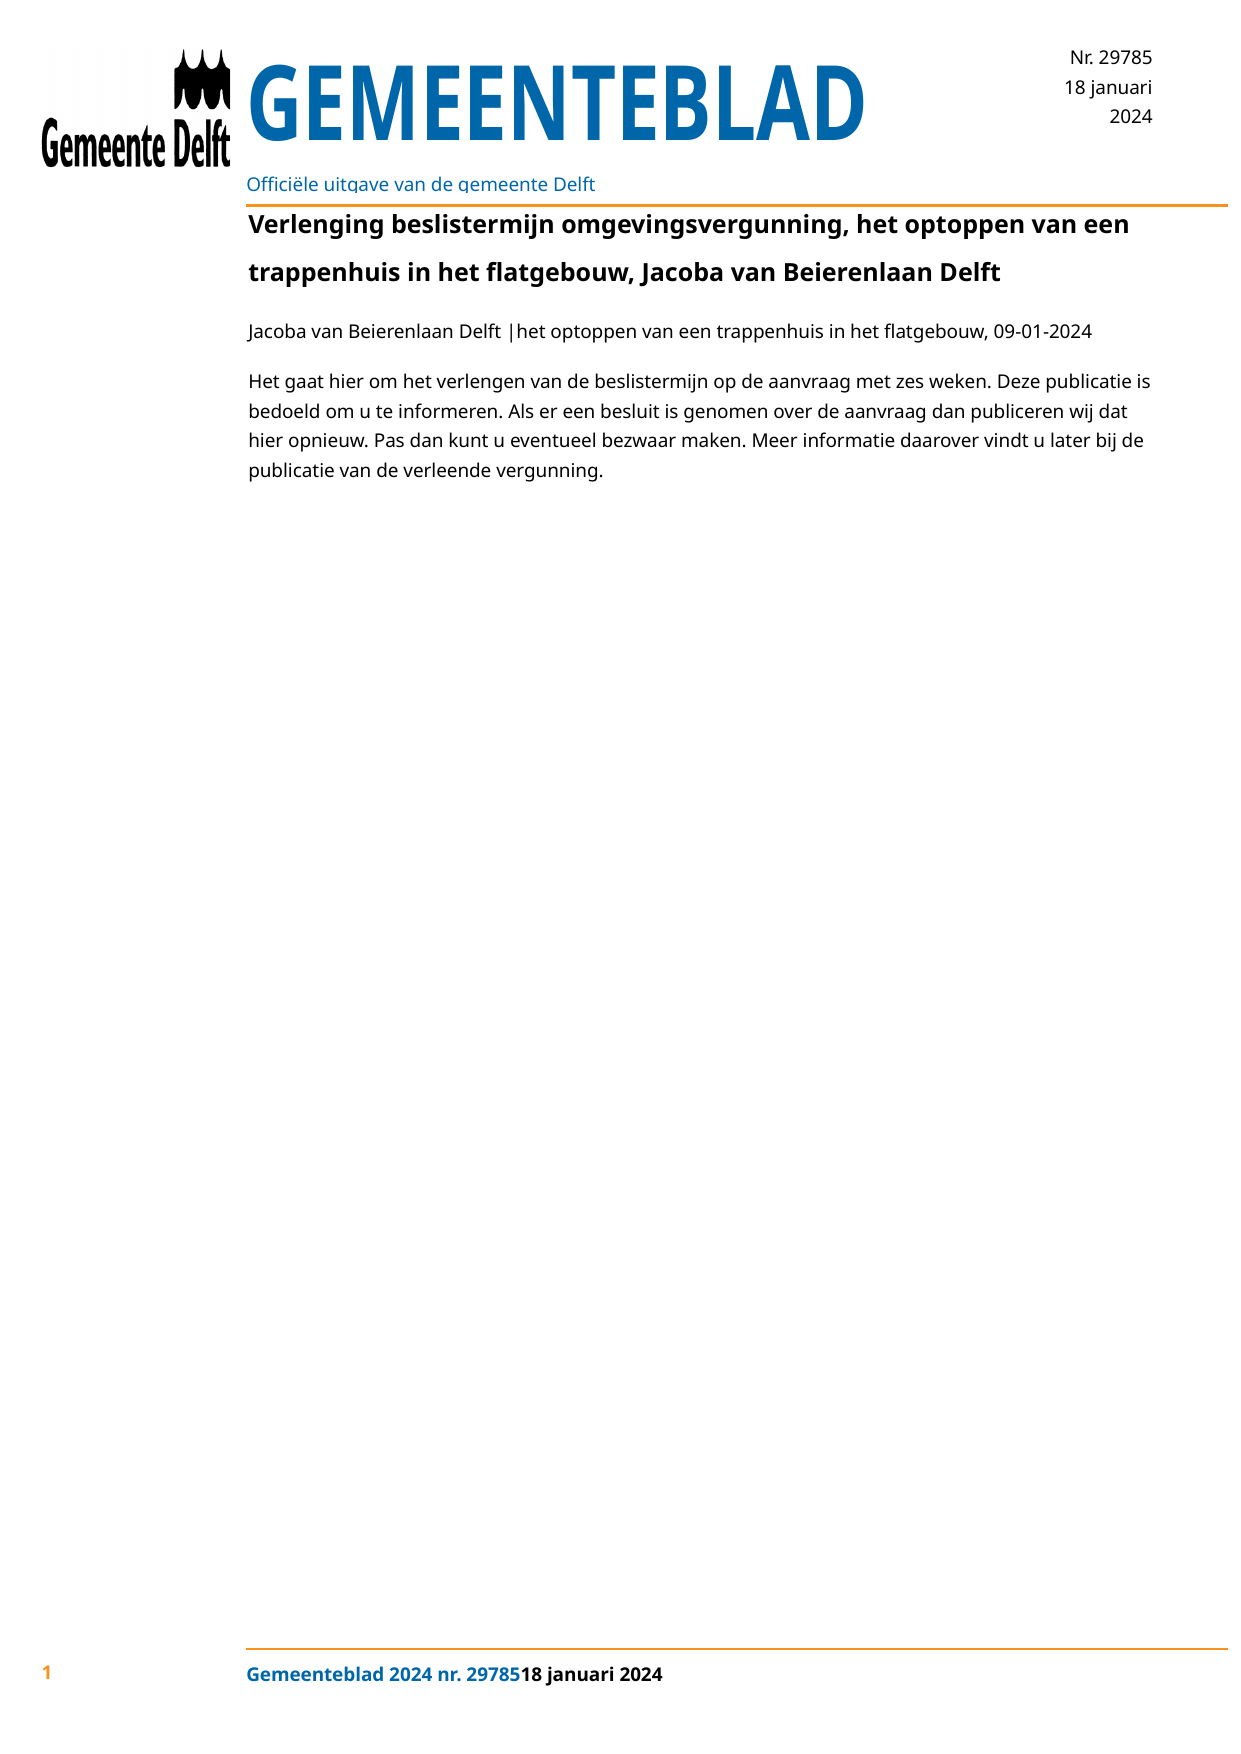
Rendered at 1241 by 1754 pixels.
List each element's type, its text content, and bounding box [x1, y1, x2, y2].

text Het gaat hier om het verlengen van de beslistermijn op de aanvraag met zes weken. Deze publicatie is bedoeld om u te informeren. Als er een besluit is genomen over de aanvraag dan publiceren wij dat hier opnieuw. Pas dan kunt u eventueel bezwaar maken. Meer informatie daarover vindt u later bij de publicatie van de verleende vergunning. [248, 368, 1152, 483]
text Jacoba van Beierenlaan Delft |het optoppen van een trappenhuis in het flatgebouw, 09-01-2024 [248, 318, 1152, 344]
picture [41, 47, 231, 172]
text Verlenging beslistermijn omgevingsvergunning, het optoppen van een trappenhuis in het flatgebouw, Jacoba van Beierenlaan Delft [248, 207, 1152, 288]
